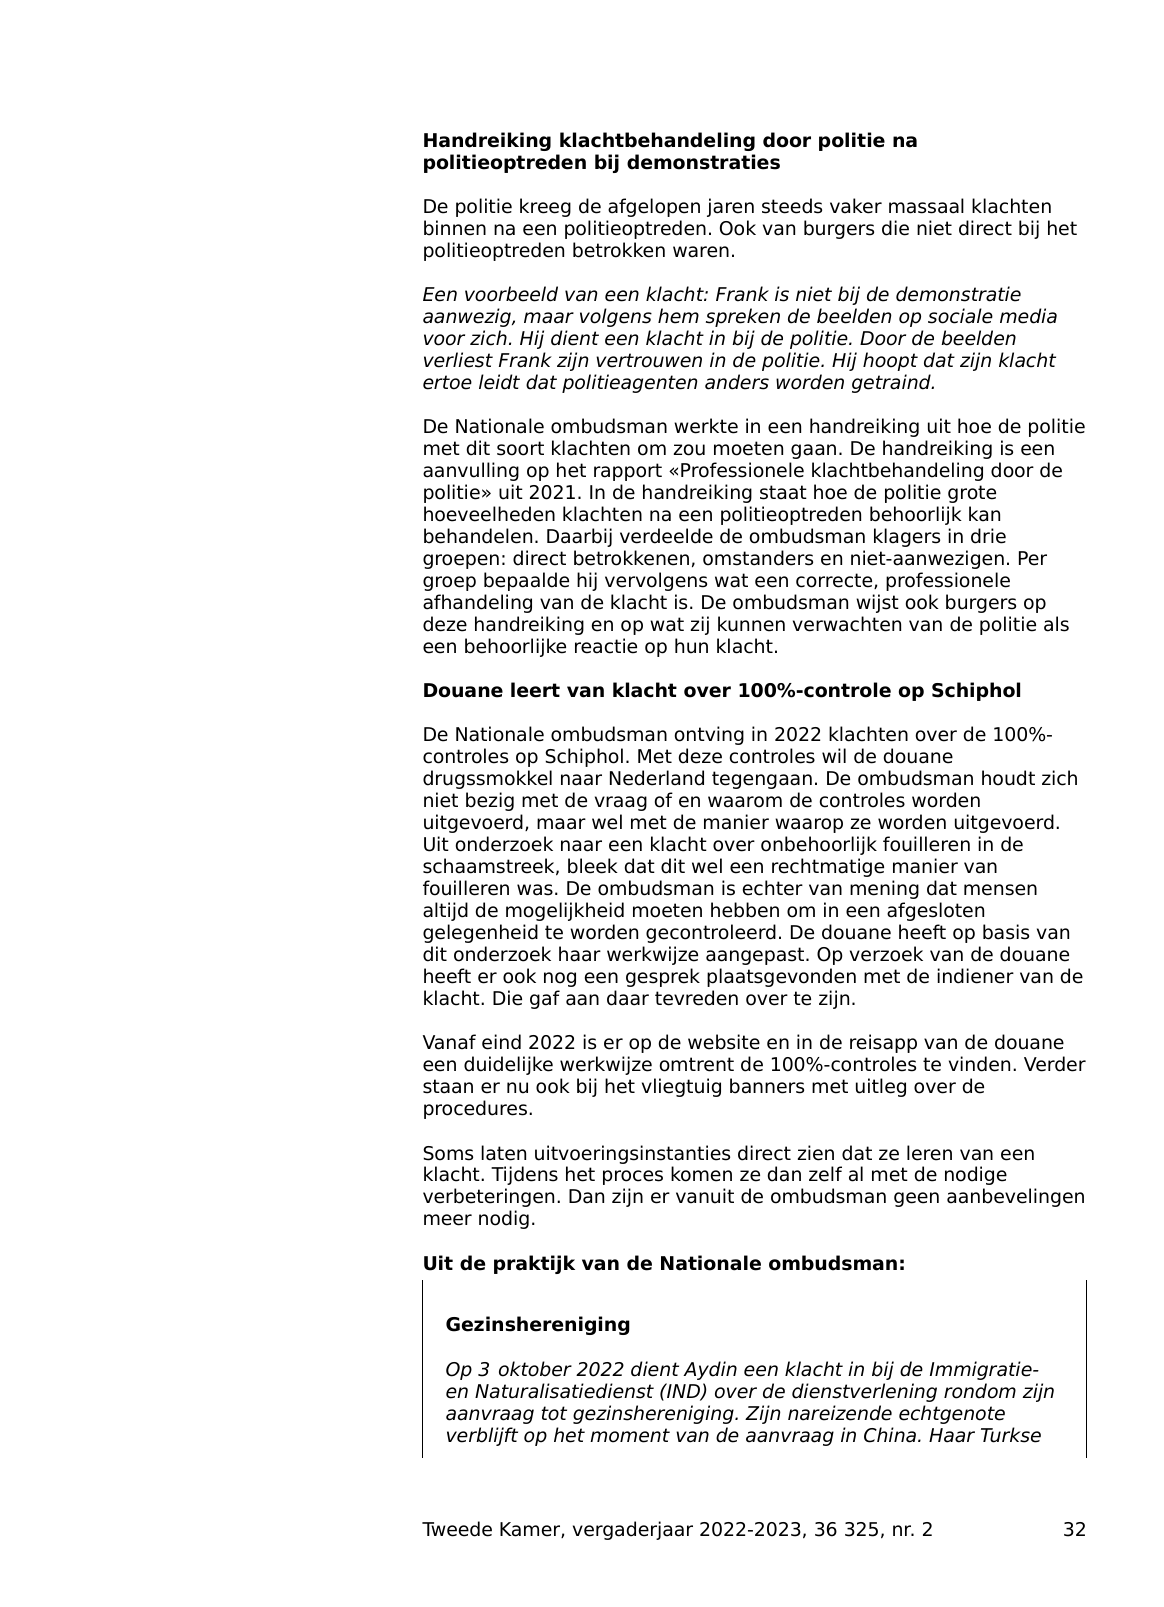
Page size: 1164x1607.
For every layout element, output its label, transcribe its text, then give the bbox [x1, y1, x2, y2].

text De Nationale ombudsman ontving in 2022 klachten over de 100%-controles op Schiphol. Met deze controles wil de douane drugssmokkel naar Nederland tegengaan. De ombudsman houdt zich niet bezig met de vraag of en waarom de controles worden uitgevoerd, maar wel met de manier waarop ze worden uitgevoerd. Uit onderzoek naar een klacht over onbehoorlijk fouilleren in de schaamstreek, bleek dat dit wel een rechtmatige manier van fouilleren was. De ombudsman is echter van mening dat mensen altijd de mogelijkheid moeten hebben om in een afgesloten gelegenheid te worden gecontroleerd. De douane heeft op basis van dit onderzoek haar werkwijze aangepast. Op verzoek van de douane heeft er ook nog een gesprek plaatsgevonden met de indiener van de klacht. Die gaf aan daar tevreden over te zijn. [422, 724, 1087, 1010]
text De politie kreeg de afgelopen jaren steeds vaker massaal klachten binnen na een politieoptreden. Ook van burgers die niet direct bij het politieoptreden betrokken waren. [422, 196, 1087, 262]
text Vanaf eind 2022 is er op de website en in de reisapp van de douane een duidelijke werkwijze omtrent de 100%-controles te vinden. Verder staan er nu ook bij het vliegtuig banners met uitleg over de procedures. [422, 1032, 1087, 1120]
subtitle Handreiking klachtbehandeling door politie na politieoptreden bij demonstraties [422, 130, 1087, 174]
text Een voorbeeld van een klacht: Frank is niet bij de demonstratie aanwezig, maar volgens hem spreken de beelden op sociale media voor zich. Hij dient een klacht in bij de politie. Door de beelden verliest Frank zijn vertrouwen in de politie. Hij hoopt dat zijn klacht ertoe leidt dat politieagenten anders worden getraind. [422, 284, 1087, 394]
table_header Gezinshereniging Op 3 oktober 2022 dient Aydin een klacht in bij de Immigratie- en Naturalisatiedienst (IND) over de dienstverlening rondom zijn aanvraag tot gezinshereniging. Zijn nareizende echtgenote verblijft op het moment van de aanvraag in China. Haar Turkse [423, 1280, 1086, 1458]
text De Nationale ombudsman werkte in een handreiking uit hoe de politie met dit soort klachten om zou moeten gaan. De handreiking is een aanvulling op het rapport «Professionele klachtbehandeling door de politie» uit 2021. In de handreiking staat hoe de politie grote hoeveelheden klachten na een politieoptreden behoorlijk kan behandelen. Daarbij verdeelde de ombudsman klagers in drie groepen: direct betrokkenen, omstanders en niet-aanwezigen. Per groep bepaalde hij vervolgens wat een correcte, professionele afhandeling van de klacht is. De ombudsman wijst ook burgers op deze handreiking en op wat zij kunnen verwachten van de politie als een behoorlijke reactie op hun klacht. [422, 416, 1087, 658]
text Soms laten uitvoeringsinstanties direct zien dat ze leren van een klacht. Tijdens het proces komen ze dan zelf al met de nodige verbeteringen. Dan zijn er vanuit de ombudsman geen aanbevelingen meer nodig. [422, 1142, 1087, 1230]
subtitle Uit de praktijk van de Nationale ombudsman: [422, 1252, 1087, 1274]
subtitle Douane leert van klacht over 100%-controle op Schiphol [422, 680, 1087, 702]
